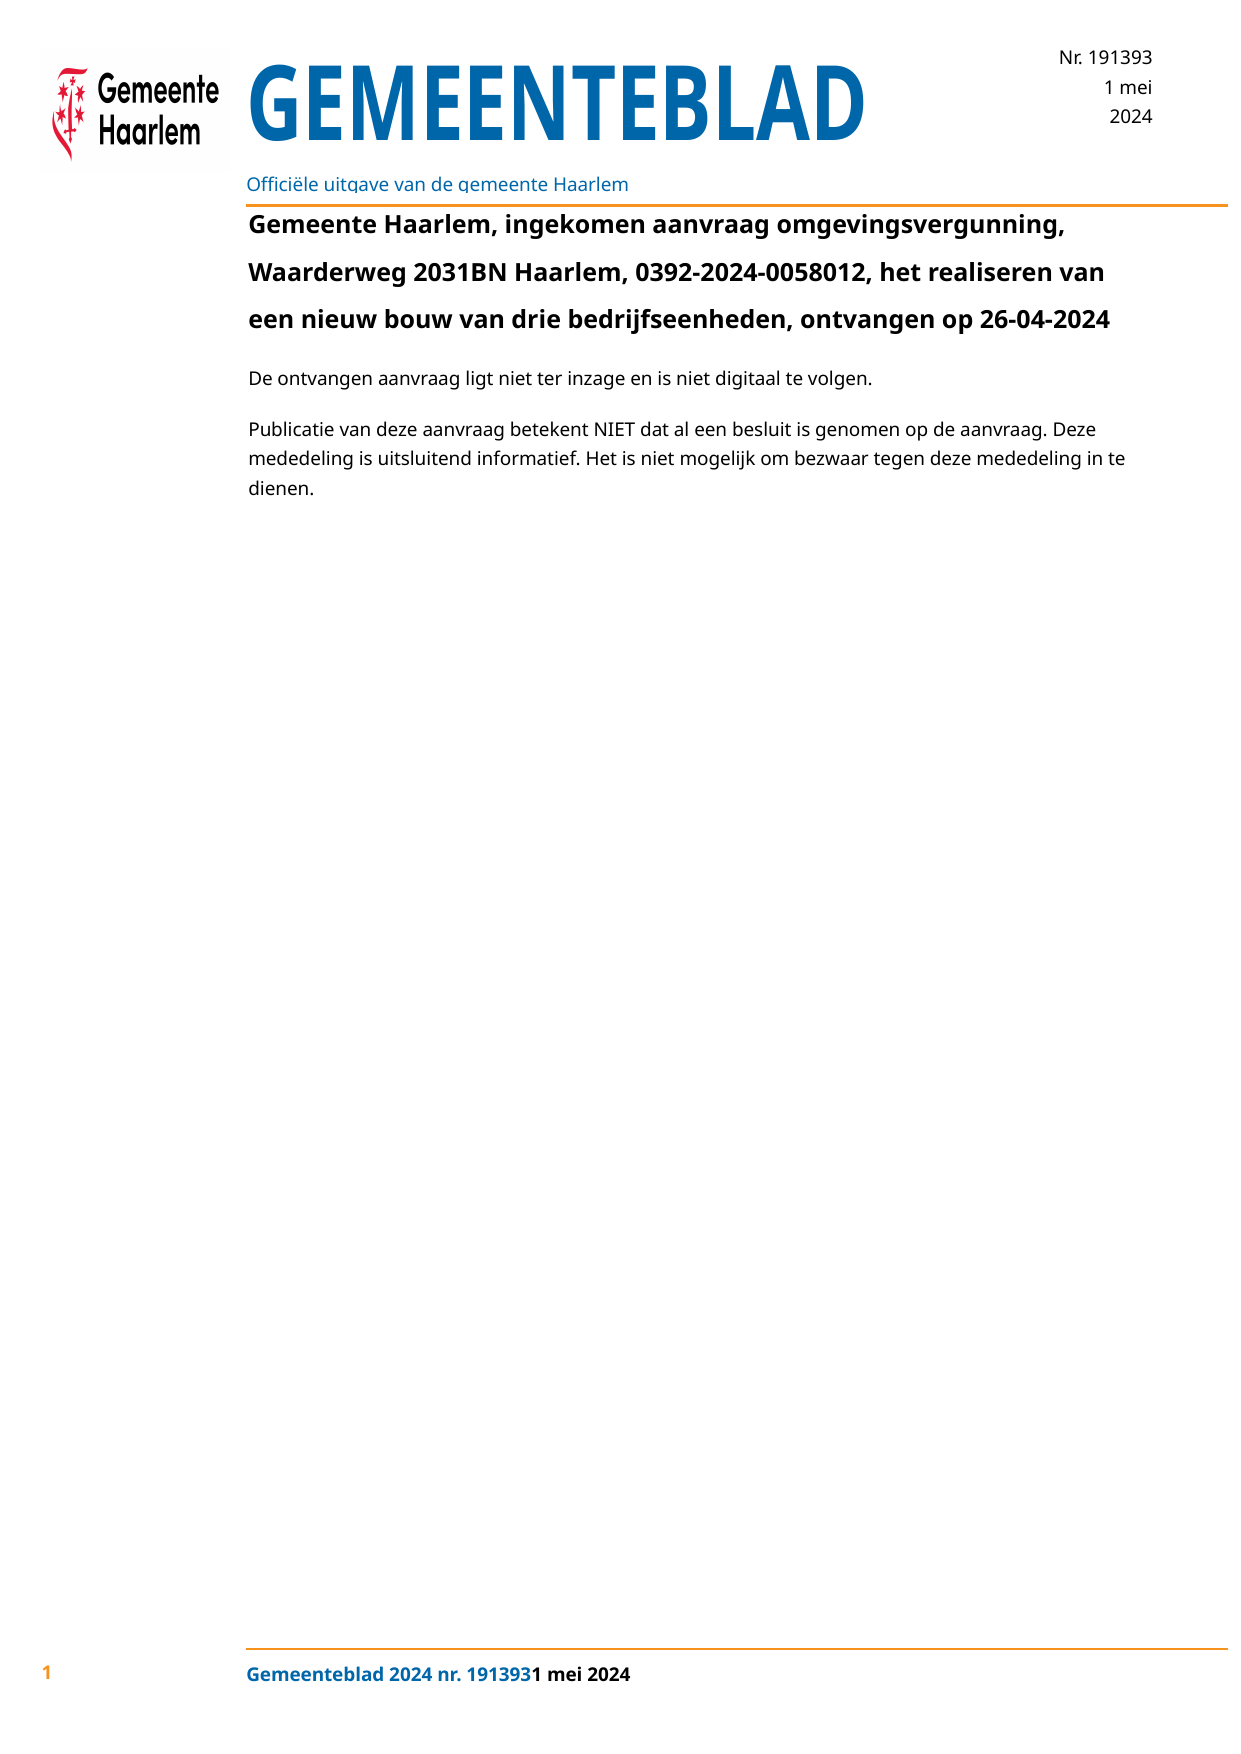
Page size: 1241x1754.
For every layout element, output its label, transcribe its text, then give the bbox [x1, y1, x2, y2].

text Publicatie van deze aanvraag betekent NIET dat al een besluit is genomen op de aanvraag. Deze mededeling is uitsluitend informatief. Het is niet mogelijk om bezwaar tegen deze mededeling in te dienen. [248, 416, 1152, 501]
text De ontvangen aanvraag ligt niet ter inzage en is niet digitaal te volgen. [248, 366, 1152, 391]
text Gemeente Haarlem, ingekomen aanvraag omgevingsvergunning, Waarderweg 2031BN Haarlem, 0392-2024-0058012, het realiseren van een nieuw bouw van drie bedrijfseenheden, ontvangen op 26-04-2024 [248, 207, 1152, 336]
picture [41, 47, 231, 172]
